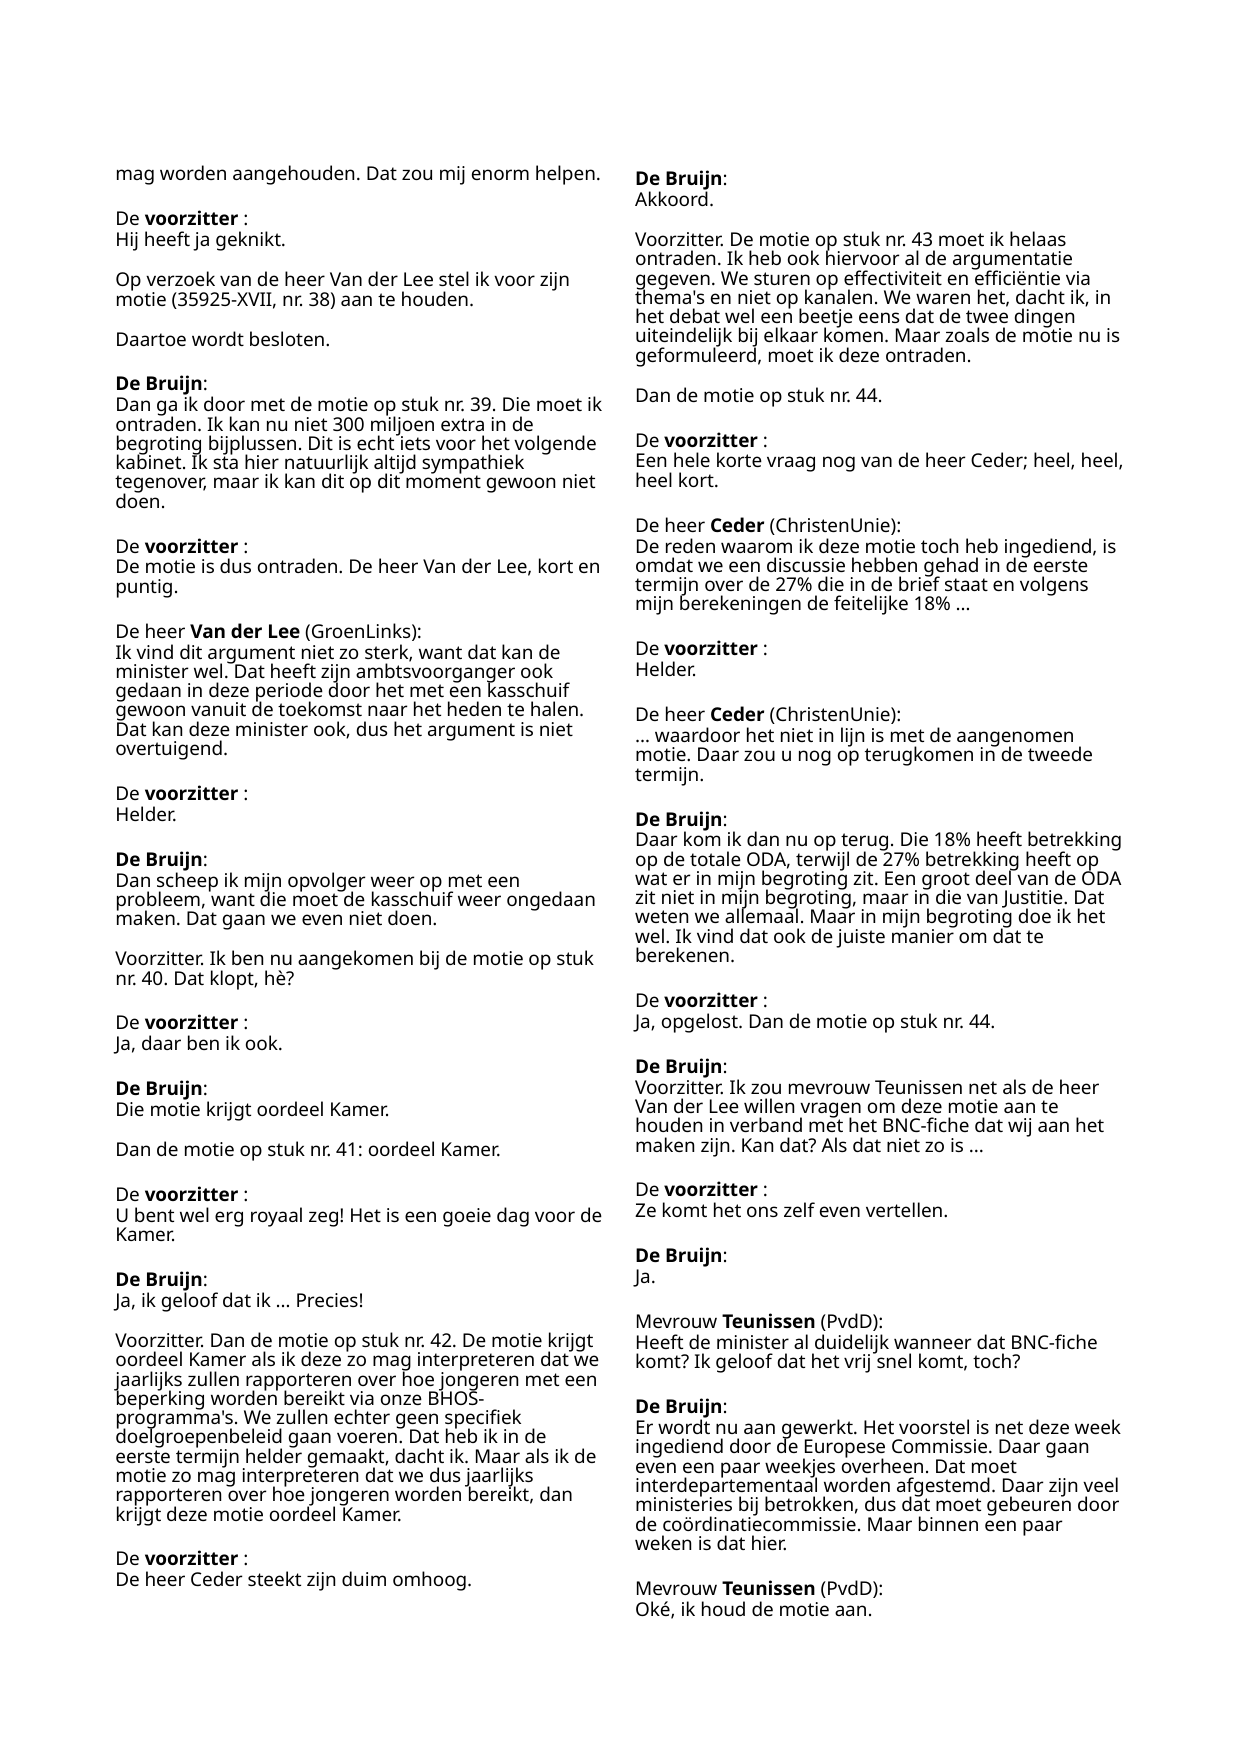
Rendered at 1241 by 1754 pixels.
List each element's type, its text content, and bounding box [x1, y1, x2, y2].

text De Bruijn: [635, 1242, 1125, 1268]
text Op verzoek van de heer Van der Lee stel ik voor zijn motie (35925-XVII, nr. 38) aan te houden. [115, 271, 605, 310]
text Dan ga ik door met de motie op stuk nr. 39. Die moet ik ontraden. Ik kan nu niet 300 miljoen extra in de begroting bijplussen. Dit is echt iets voor het volgende kabinet. Ik sta hier natuurlijk altijd sympathiek tegenover, maar ik kan dit op dit moment gewoon niet doen. [115, 396, 605, 512]
text Ja, daar ben ik ook. [115, 1035, 605, 1054]
text Ja, ik geloof dat ik … Precies! [115, 1292, 605, 1311]
text De voorzitter : [115, 780, 605, 806]
text Daar kom ik dan nu op terug. Die 18% heeft betrekking op de totale ODA, terwijl de 27% betrekking heeft op wat er in mijn begroting zit. Een groot deel van de ODA zit niet in mijn begroting, maar in die van Justitie. Dat weten we allemaal. Maar in mijn begroting doe ik het wel. Ik vind dat ook de juiste manier om dat te berekenen. [635, 831, 1125, 966]
text De Bruijn: [635, 806, 1125, 831]
text Voorzitter. Ik ben nu aangekomen bij de motie op stuk nr. 40. Dat klopt, hè? [115, 950, 605, 989]
text Helder. [115, 806, 605, 825]
text De voorzitter : [115, 1546, 605, 1571]
text Dan de motie op stuk nr. 44. [635, 387, 1125, 406]
text De voorzitter : [115, 1181, 605, 1207]
text Heeft de minister al duidelijk wanneer dat BNC-fiche komt? Ik geloof dat het vrij snel komt, toch? [635, 1334, 1125, 1373]
text De Bruijn: [635, 1393, 1125, 1419]
text U bent wel erg royaal zeg! Het is een goeie dag voor de Kamer. [115, 1207, 605, 1246]
text Die motie krijgt oordeel Kamer. [115, 1101, 605, 1120]
text Akkoord. [635, 191, 1125, 210]
text … waardoor het niet in lijn is met de aangenomen motie. Daar zou u nog op terugkomen in de tweede termijn. [635, 727, 1125, 785]
text Daartoe wordt besloten. [115, 331, 605, 350]
text De heer Van der Lee (GroenLinks): [115, 618, 605, 644]
text De reden waarom ik deze motie toch heb ingediend, is omdat we een discussie hebben gehad in de eerste termijn over de 27% die in de brief staat en volgens mijn berekeningen de feitelijke 18% … [635, 538, 1125, 615]
text De voorzitter : [115, 205, 605, 231]
text Mevrouw Teunissen (PvdD): [635, 1575, 1125, 1601]
text Mevrouw Teunissen (PvdD): [635, 1308, 1125, 1334]
text Voorzitter. Dan de motie op stuk nr. 42. De motie krijgt oordeel Kamer als ik deze zo mag interpreteren dat we jaarlijks zullen rapporteren over hoe jongeren met een beperking worden bereikt via onze BHOS-programma's. We zullen echter geen specifiek doelgroepenbeleid gaan voeren. Dat heb ik in de eerste termijn helder gemaakt, dacht ik. Maar als ik de motie zo mag interpreteren dat we dus jaarlijks rapporteren over hoe jongeren worden bereikt, dan krijgt deze motie oordeel Kamer. [115, 1332, 605, 1525]
text De voorzitter : [115, 533, 605, 558]
text De voorzitter : [635, 1177, 1125, 1202]
text Voorzitter. De motie op stuk nr. 43 moet ik helaas ontraden. Ik heb ook hiervoor al de argumentatie gegeven. We sturen op effectiviteit en efficiëntie via thema's en niet op kanalen. We waren het, dacht ik, in het debat wel een beetje eens dat de twee dingen uiteindelijk bij elkaar komen. Maar zoals de motie nu is geformuleerd, moet ik deze ontraden. [635, 231, 1125, 366]
text Hij heeft ja geknikt. [115, 231, 605, 250]
text Helder. [635, 661, 1125, 681]
text De voorzitter : [635, 427, 1125, 452]
text De Bruijn: [635, 165, 1125, 191]
text Ja. [635, 1268, 1125, 1287]
text De Bruijn: [115, 1075, 605, 1101]
text mag worden aangehouden. Dat zou mij enorm helpen. [115, 165, 605, 184]
text De Bruijn: [115, 846, 605, 872]
text Voorzitter. Ik zou mevrouw Teunissen net als de heer Van der Lee willen vragen om deze motie aan te houden in verband met het BNC-fiche dat wij aan het maken zijn. Kan dat? Als dat niet zo is ... [635, 1079, 1125, 1156]
text De Bruijn: [115, 1266, 605, 1292]
text Er wordt nu aan gewerkt. Het voorstel is net deze week ingediend door de Europese Commissie. Daar gaan even een paar weekjes overheen. Dat moet interdepartementaal worden afgestemd. Daar zijn veel ministeries bij betrokken, dus dat moet gebeuren door de coördinatiecommissie. Maar binnen een paar weken is dat hier. [635, 1419, 1125, 1554]
text Oké, ik houd de motie aan. [635, 1601, 1125, 1620]
text De voorzitter : [115, 1009, 605, 1035]
text Een hele korte vraag nog van de heer Ceder; heel, heel, heel kort. [635, 452, 1125, 491]
text De heer Ceder steekt zijn duim omhoog. [115, 1571, 605, 1591]
text Dan de motie op stuk nr. 41: oordeel Kamer. [115, 1141, 605, 1160]
text Dan scheep ik mijn opvolger weer op met een probleem, want die moet de kasschuif weer ongedaan maken. Dat gaan we even niet doen. [115, 872, 605, 929]
text Ja, opgelost. Dan de motie op stuk nr. 44. [635, 1013, 1125, 1032]
text De heer Ceder (ChristenUnie): [635, 701, 1125, 727]
text Ze komt het ons zelf even vertellen. [635, 1202, 1125, 1222]
text De voorzitter : [635, 987, 1125, 1013]
text De Bruijn: [115, 371, 605, 396]
text De motie is dus ontraden. De heer Van der Lee, kort en puntig. [115, 558, 605, 597]
text De voorzitter : [635, 636, 1125, 661]
text De heer Ceder (ChristenUnie): [635, 512, 1125, 538]
text De Bruijn: [635, 1053, 1125, 1079]
text Ik vind dit argument niet zo sterk, want dat kan de minister wel. Dat heeft zijn ambtsvoorganger ook gedaan in deze periode door het met een kasschuif gewoon vanuit de toekomst naar het heden te halen. Dat kan deze minister ook, dus het argument is niet overtuigend. [115, 644, 605, 759]
